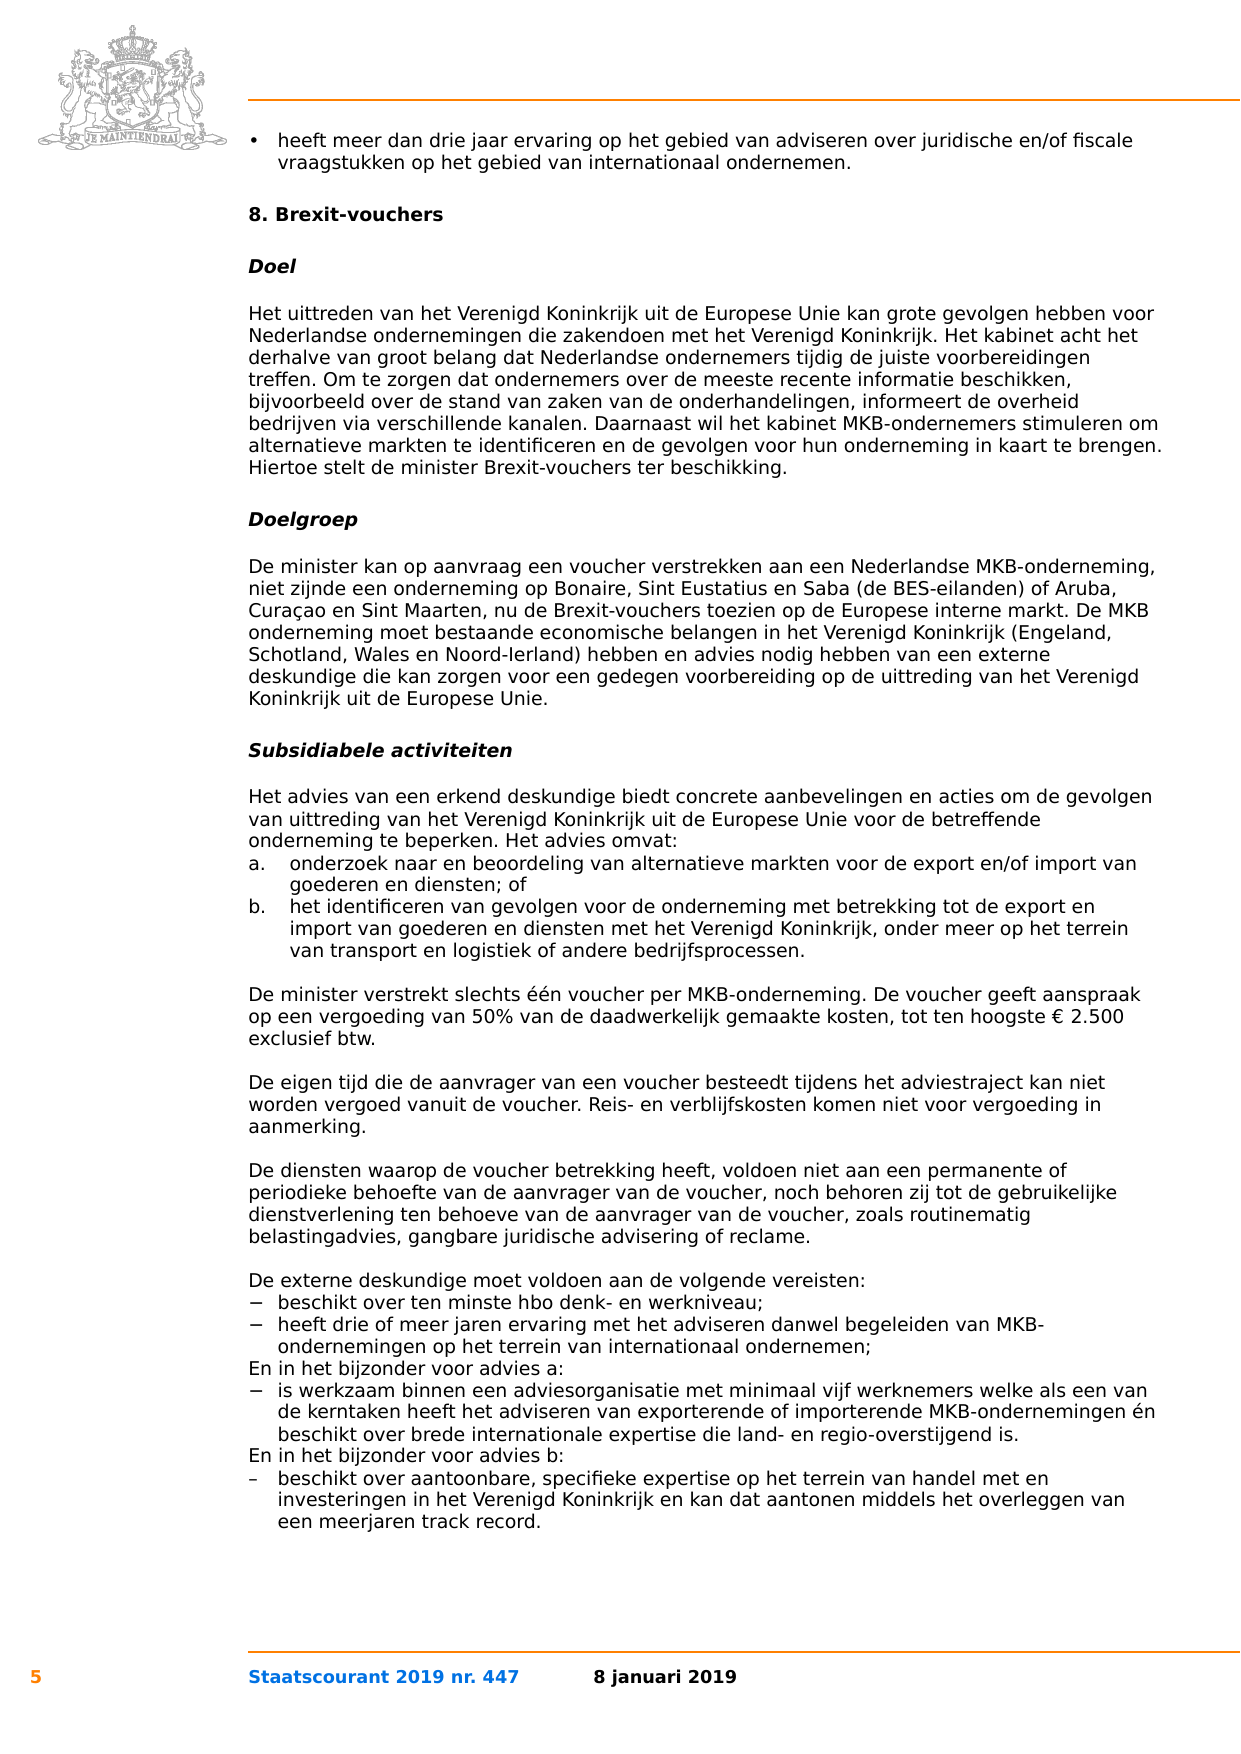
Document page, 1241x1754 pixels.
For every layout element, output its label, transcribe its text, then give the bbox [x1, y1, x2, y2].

text • heeft meer dan drie jaar ervaring op het gebied van adviseren over juridische en/of fiscale vraagstukken op het gebied van internationaal ondernemen. [248, 130, 1163, 174]
text Het uittreden van het Verenigd Koninkrijk uit de Europese Unie kan grote gevolgen hebben voor Nederlandse ondernemingen die zakendoen met het Verenigd Koninkrijk. Het kabinet acht het derhalve van groot belang dat Nederlandse ondernemers tijdig de juiste voorbereidingen treffen. Om te zorgen dat ondernemers over de meeste recente informatie beschikken, bijvoorbeeld over de stand van zaken van de onderhandelingen, informeert de overheid bedrijven via verschillende kanalen. Daarnaast wil het kabinet MKB-ondernemers stimuleren om alternatieve markten te identificeren en de gevolgen voor hun onderneming in kaart te brengen. Hiertoe stelt de minister Brexit-vouchers ter beschikking. [248, 303, 1163, 479]
picture [38, 25, 227, 150]
text Het advies van een erkend deskundige biedt concrete aanbevelingen en acties om de gevolgen van uittreding van het Verenigd Koninkrijk uit de Europese Unie voor de betreffende onderneming te beperken. Het advies omvat: [248, 786, 1163, 852]
text – beschikt over aantoonbare, specifieke expertise op het terrein van handel met en investeringen in het Verenigd Koninkrijk en kan dat aantonen middels het overleggen van een meerjaren track record. [248, 1467, 1163, 1533]
text − heeft drie of meer jaren ervaring met het adviseren danwel begeleiden van MKB-ondernemingen op het terrein van internationaal ondernemen; [248, 1313, 1163, 1357]
text En in het bijzonder voor advies b: [248, 1445, 1163, 1467]
subtitle Doel [248, 256, 1163, 278]
text En in het bijzonder voor advies a: [248, 1357, 1163, 1379]
text De minister verstrekt slechts één voucher per MKB-onderneming. De voucher geeft aanspraak op een vergoeding van 50% van de daadwerkelijk gemaakte kosten, tot ten hoogste € 2.500 exclusief btw. [248, 984, 1163, 1050]
subtitle 8. Brexit-vouchers [248, 204, 1163, 226]
text b. het identificeren van gevolgen voor de onderneming met betrekking tot de export en import van goederen en diensten met het Verenigd Koninkrijk, onder meer op het terrein van transport en logistiek of andere bedrijfsprocessen. [248, 896, 1163, 962]
text − is werkzaam binnen een adviesorganisatie met minimaal vijf werknemers welke als een van de kerntaken heeft het adviseren van exporterende of importerende MKB-ondernemingen én beschikt over brede internationale expertise die land- en regio-overstijgend is. [248, 1379, 1163, 1445]
text a. onderzoek naar en beoordeling van alternatieve markten voor de export en/of import van goederen en diensten; of [248, 852, 1163, 896]
text De externe deskundige moet voldoen aan de volgende vereisten: [248, 1269, 1163, 1292]
text De minister kan op aanvraag een voucher verstrekken aan een Nederlandse MKB-onderneming, niet zijnde een onderneming op Bonaire, Sint Eustatius en Saba (de BES-eilanden) of Aruba, Curaçao en Sint Maarten, nu de Brexit-vouchers toezien op de Europese interne markt. De MKB onderneming moet bestaande economische belangen in het Verenigd Koninkrijk (Engeland, Schotland, Wales en Noord-Ierland) hebben en advies nodig hebben van een externe deskundige die kan zorgen voor een gedegen voorbereiding op de uittreding van het Verenigd Koninkrijk uit de Europese Unie. [248, 556, 1163, 709]
subtitle Subsidiabele activiteiten [248, 739, 1163, 761]
text − beschikt over ten minste hbo denk- en werkniveau; [248, 1292, 1163, 1313]
text De eigen tijd die de aanvrager van een voucher besteedt tijdens het adviestraject kan niet worden vergoed vanuit de voucher. Reis- en verblijfskosten komen niet voor vergoeding in aanmerking. [248, 1072, 1163, 1138]
text De diensten waarop de voucher betrekking heeft, voldoen niet aan een permanente of periodieke behoefte van de aanvrager van de voucher, noch behoren zij tot de gebruikelijke dienstverlening ten behoeve van de aanvrager van de voucher, zoals routinematig belastingadvies, gangbare juridische advisering of reclame. [248, 1160, 1163, 1248]
subtitle Doelgroep [248, 509, 1163, 531]
